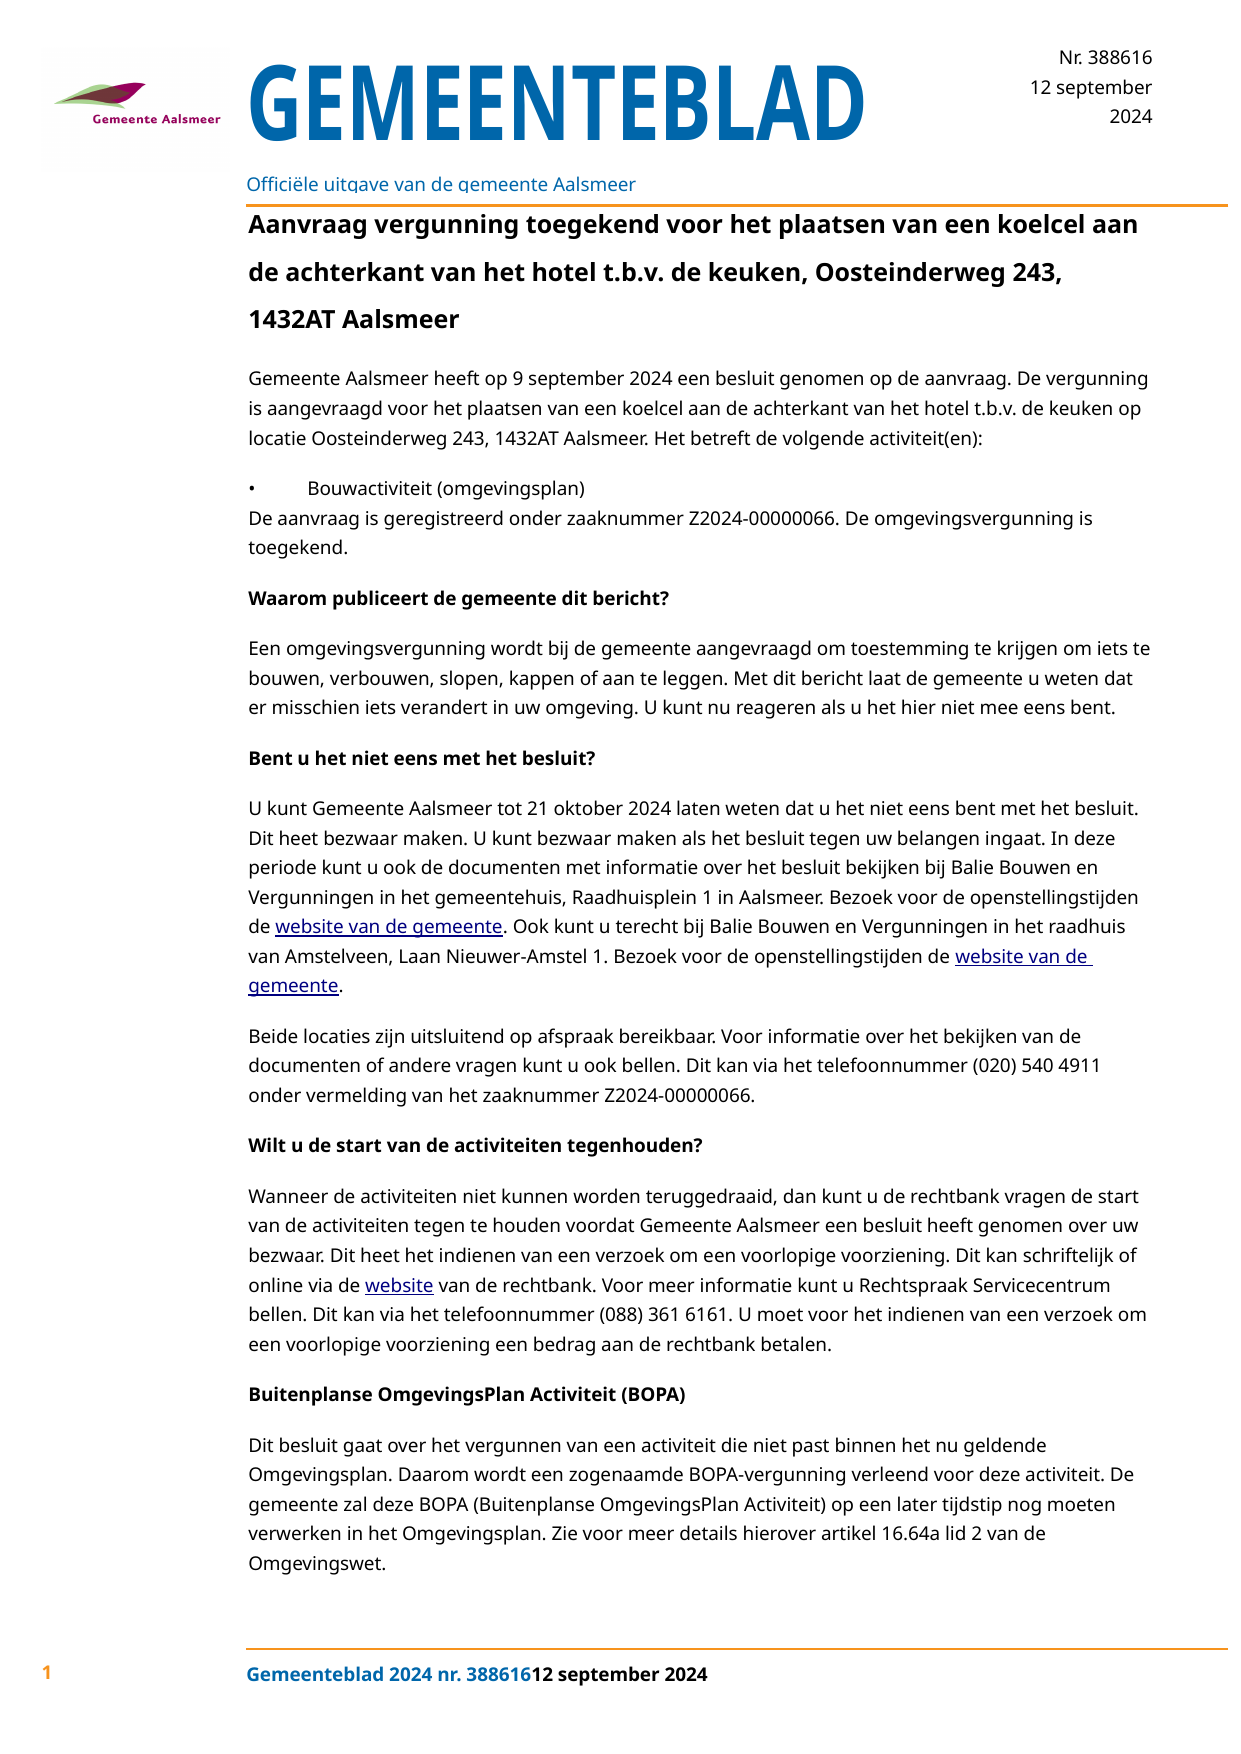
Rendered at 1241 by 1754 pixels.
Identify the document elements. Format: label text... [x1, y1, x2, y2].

text Aanvraag vergunning toegekend voor het plaatsen van een koelcel aan de achterkant van het hotel t.b.v. de keuken, Oosteinderweg 243, 1432AT Aalsmeer [248, 207, 1152, 336]
list Bouwactiviteit (omgevingsplan) [248, 475, 1152, 501]
text Wilt u de start van de activiteiten tegenhouden? [248, 1133, 1152, 1158]
text Een omgevingsvergunning wordt bij de gemeente aangevraagd om toestemming te krijgen om iets te bouwen, verbouwen, slopen, kappen of aan te leggen. Met dit bericht laat de gemeente u weten dat er misschien iets verandert in uw omgeving. U kunt nu reageren als u het hier niet mee eens bent. [248, 635, 1152, 720]
text Waarom publiceert de gemeente dit bericht? [248, 585, 1152, 610]
text Wanneer de activiteiten niet kunnen worden teruggedraaid, dan kunt u de rechtbank vragen de start van de activiteiten tegen te houden voordat Gemeente Aalsmeer een besluit heeft genomen over uw bezwaar. Dit heet het indienen van een verzoek om een voorlopige voorziening. Dit kan schriftelijk of online via de website van de rechtbank. Voor meer informatie kunt u Rechtspraak Servicecentrum bellen. Dit kan via het telefoonnummer (088) 361 6161. U moet voor het indienen van een verzoek om een voorlopige voorziening een bedrag aan de rechtbank betalen. [248, 1183, 1152, 1357]
text De aanvraag is geregistreerd onder zaaknummer Z2024-00000066. De omgevingsvergunning is toegekend. [248, 505, 1152, 560]
text U kunt Gemeente Aalsmeer tot 21 oktober 2024 laten weten dat u het niet eens bent met het besluit. Dit heet bezwaar maken. U kunt bezwaar maken als het besluit tegen uw belangen ingaat. In deze periode kunt u ook de documenten met informatie over het besluit bekijken bij Balie Bouwen en Vergunningen in het gemeentehuis, Raadhuisplein 1 in Aalsmeer. Bezoek voor de openstellingstijden de website van de gemeente. Ook kunt u terecht bij Balie Bouwen en Vergunningen in het raadhuis van Amstelveen, Laan Nieuwer-Amstel 1. Bezoek voor de openstellingstijden de website van de gemeente. [248, 795, 1152, 998]
picture [41, 47, 231, 172]
text Gemeente Aalsmeer heeft op 9 september 2024 een besluit genomen op de aanvraag. De vergunning is aangevraagd voor het plaatsen van een koelcel aan de achterkant van het hotel t.b.v. de keuken op locatie Oosteinderweg 243, 1432AT Aalsmeer. Het betreft de volgende activiteit(en): [248, 366, 1152, 450]
text Bent u het niet eens met het besluit? [248, 745, 1152, 770]
text Beide locaties zijn uitsluitend op afspraak bereikbaar. Voor informatie over het bekijken van de documenten of andere vragen kunt u ook bellen. Dit kan via het telefoonnummer (020) 540 4911 onder vermelding van het zaaknummer Z2024-00000066. [248, 1023, 1152, 1108]
text Buitenplanse OmgevingsPlan Activiteit (BOPA) [248, 1381, 1152, 1407]
text Dit besluit gaat over het vergunnen van een activiteit die niet past binnen het nu geldende Omgevingsplan. Daarom wordt een zogenaamde BOPA-vergunning verleend voor deze activiteit. De gemeente zal deze BOPA (Buitenplanse OmgevingsPlan Activiteit) op een later tijdstip nog moeten verwerken in het Omgevingsplan. Zie voor meer details hierover artikel 16.64a lid 2 van de Omgevingswet. [248, 1432, 1152, 1576]
